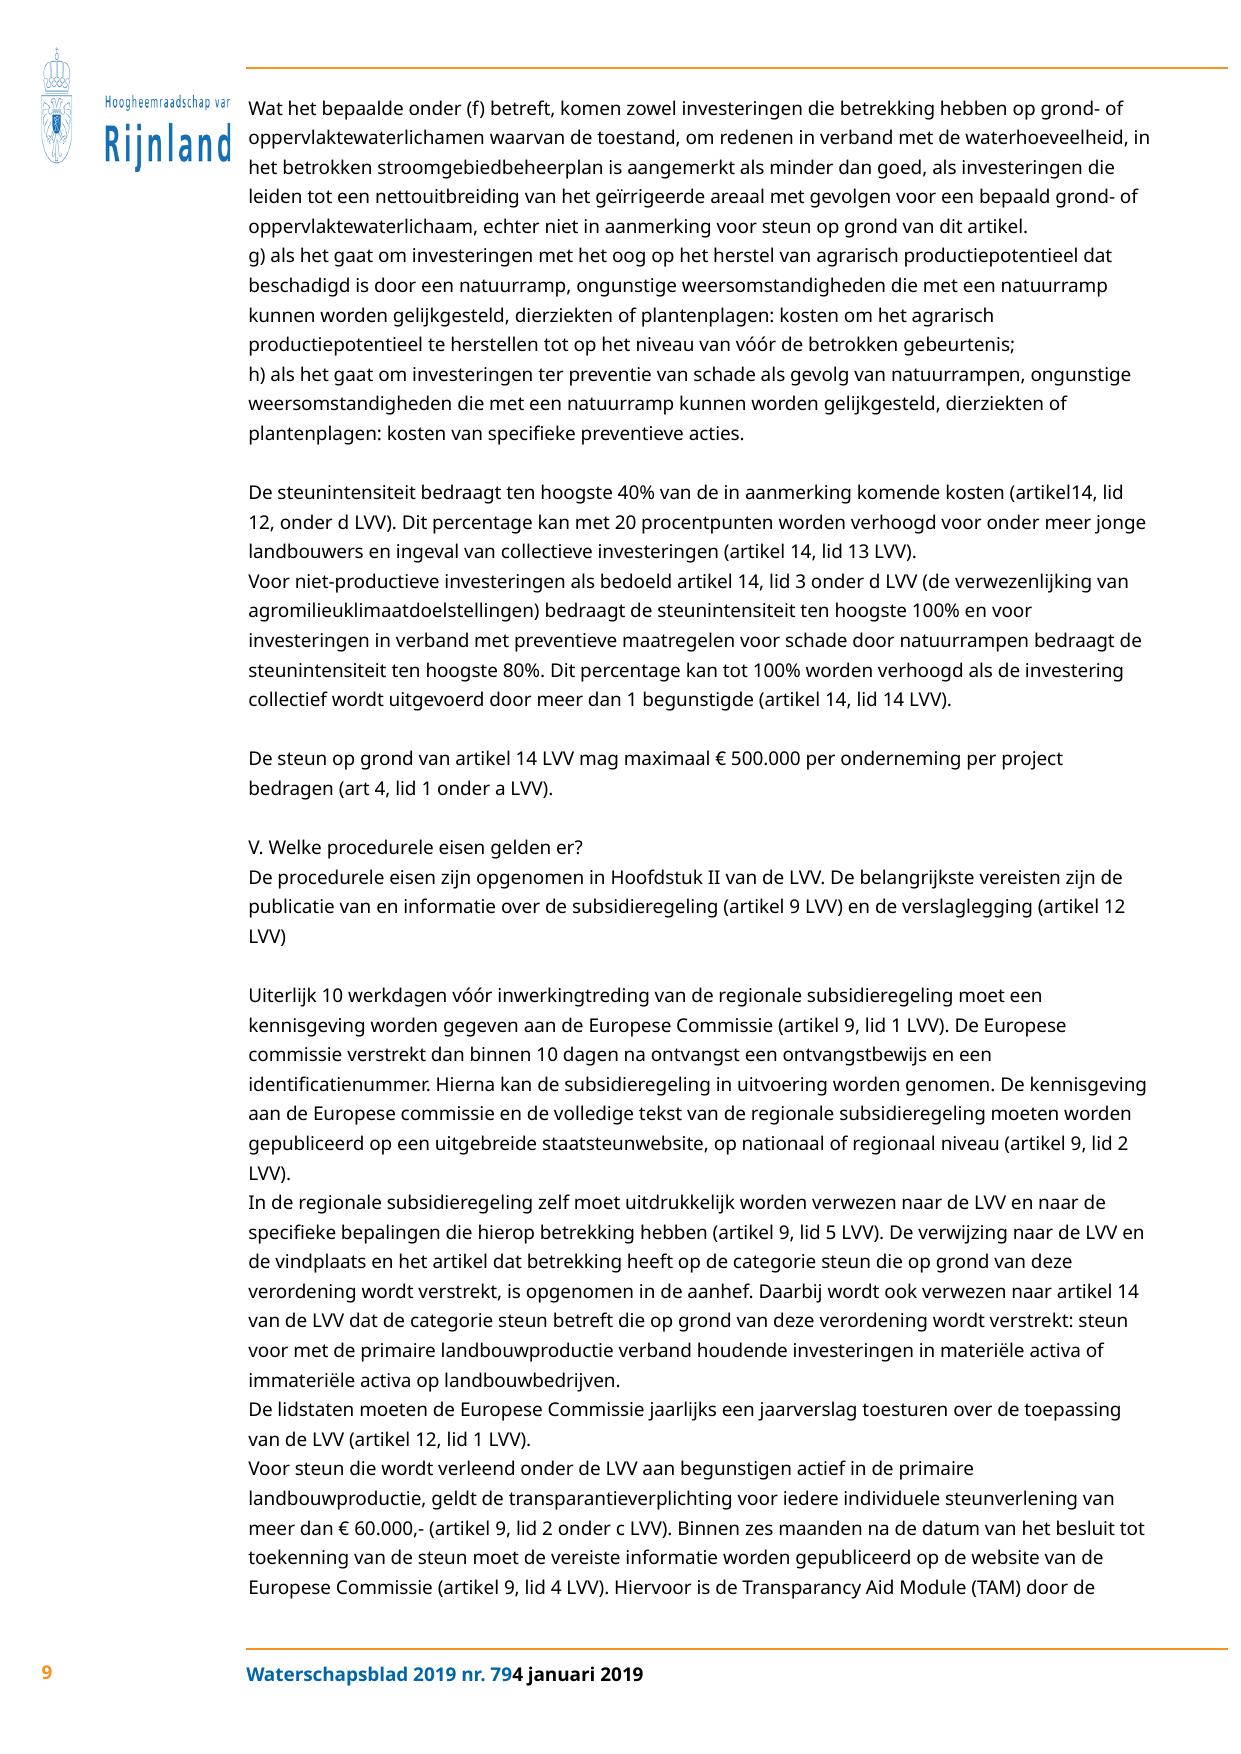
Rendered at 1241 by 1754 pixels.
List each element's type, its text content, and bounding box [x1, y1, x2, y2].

text Voor steun die wordt verleend onder de LVV aan begunstigen actief in de primaire landbouwproductie, geldt de transparantieverplichting voor iedere individuele steunverlening van meer dan € 60.000,- (artikel 9, lid 2 onder c LVV). Binnen zes maanden na de datum van het besluit tot toekenning van de steun moet de vereiste informatie worden gepubliceerd op de website van de Europese Commissie (artikel 9, lid 4 LVV). Hiervoor is de Transparancy Aid Module (TAM) door de [248, 1456, 1152, 1600]
text De procedurele eisen zijn opgenomen in Hoofdstuk II van de LVV. De belangrijkste vereisten zijn de publicatie van en informatie over de subsidieregeling (artikel 9 LVV) en de verslaglegging (artikel 12 LVV) [248, 864, 1152, 949]
text Wat het bepaalde onder (f) betreft, komen zowel investeringen die betrekking hebben op grond- of oppervlaktewaterlichamen waarvan de toestand, om redenen in verband met de waterhoeveelheid, in het betrokken stroomgebiedbeheerplan is aangemerkt als minder dan goed, als investeringen die leiden tot een nettouitbreiding van het geïrrigeerde areaal met gevolgen voor een bepaald grond- of oppervlaktewaterlichaam, echter niet in aanmerking voor steun op grond van dit artikel. [248, 95, 1152, 239]
text In de regionale subsidieregeling zelf moet uitdrukkelijk worden verwezen naar de LVV en naar de specifieke bepalingen die hierop betrekking hebben (artikel 9, lid 5 LVV). De verwijzing naar de LVV en de vindplaats en het artikel dat betrekking heeft op de categorie steun die op grond van deze verordening wordt verstrekt, is opgenomen in de aanhef. Daarbij wordt ook verwezen naar artikel 14 van de LVV dat de categorie steun betreft die op grond van deze verordening wordt verstrekt: steun voor met de primaire landbouwproductie verband houdende investeringen in materiële activa of immateriële activa op landbouwbedrijven. [248, 1189, 1152, 1393]
text h) als het gaat om investeringen ter preventie van schade als gevolg van natuurrampen, ongunstige weersomstandigheden die met een natuurramp kunnen worden gelijkgesteld, dierziekten of plantenplagen: kosten van specifieke preventieve acties. [248, 361, 1152, 446]
text g) als het gaat om investeringen met het oog op het herstel van agrarisch productiepotentieel dat beschadigd is door een natuurramp, ongunstige weersomstandigheden die met een natuurramp kunnen worden gelijkgesteld, dierziekten of plantenplagen: kosten om het agrarisch productiepotentieel te herstellen tot op het niveau van vóór de betrokken gebeurtenis; [248, 243, 1152, 357]
text De steunintensiteit bedraagt ten hoogste 40% van de in aanmerking komende kosten (artikel14, lid 12, onder d LVV). Dit percentage kan met 20 procentpunten worden verhoogd voor onder meer jonge landbouwers en ingeval van collectieve investeringen (artikel 14, lid 13 LVV). [248, 479, 1152, 564]
text De lidstaten moeten de Europese Commissie jaarlijks een jaarverslag toesturen over de toepassing van de LVV (artikel 12, lid 1 LVV). [248, 1396, 1152, 1452]
text V. Welke procedurele eisen gelden er? [248, 834, 1152, 860]
picture [41, 47, 231, 172]
text De steun op grond van artikel 14 LVV mag maximaal € 500.000 per onderneming per project bedragen (art 4, lid 1 onder a LVV). [248, 746, 1152, 801]
text Uiterlijk 10 werkdagen vóór inwerkingtreding van de regionale subsidieregeling moet een kennisgeving worden gegeven aan de Europese Commissie (artikel 9, lid 1 LVV). De Europese commissie verstrekt dan binnen 10 dagen na ontvangst een ontvangstbewijs en een identificatienummer. Hierna kan de subsidieregeling in uitvoering worden genomen. De kennisgeving aan de Europese commissie en de volledige tekst van de regionale subsidieregeling moeten worden gepubliceerd op een uitgebreide staatsteunwebsite, op nationaal of regionaal niveau (artikel 9, lid 2 LVV). [248, 982, 1152, 1186]
text Voor niet-productieve investeringen als bedoeld artikel 14, lid 3 onder d LVV (de verwezenlijking van agromilieuklimaatdoelstellingen) bedraagt de steunintensiteit ten hoogste 100% en voor investeringen in verband met preventieve maatregelen voor schade door natuurrampen bedraagt de steunintensiteit ten hoogste 80%. Dit percentage kan tot 100% worden verhoogd als de investering collectief wordt uitgevoerd door meer dan 1 begunstigde (artikel 14, lid 14 LVV). [248, 568, 1152, 712]
